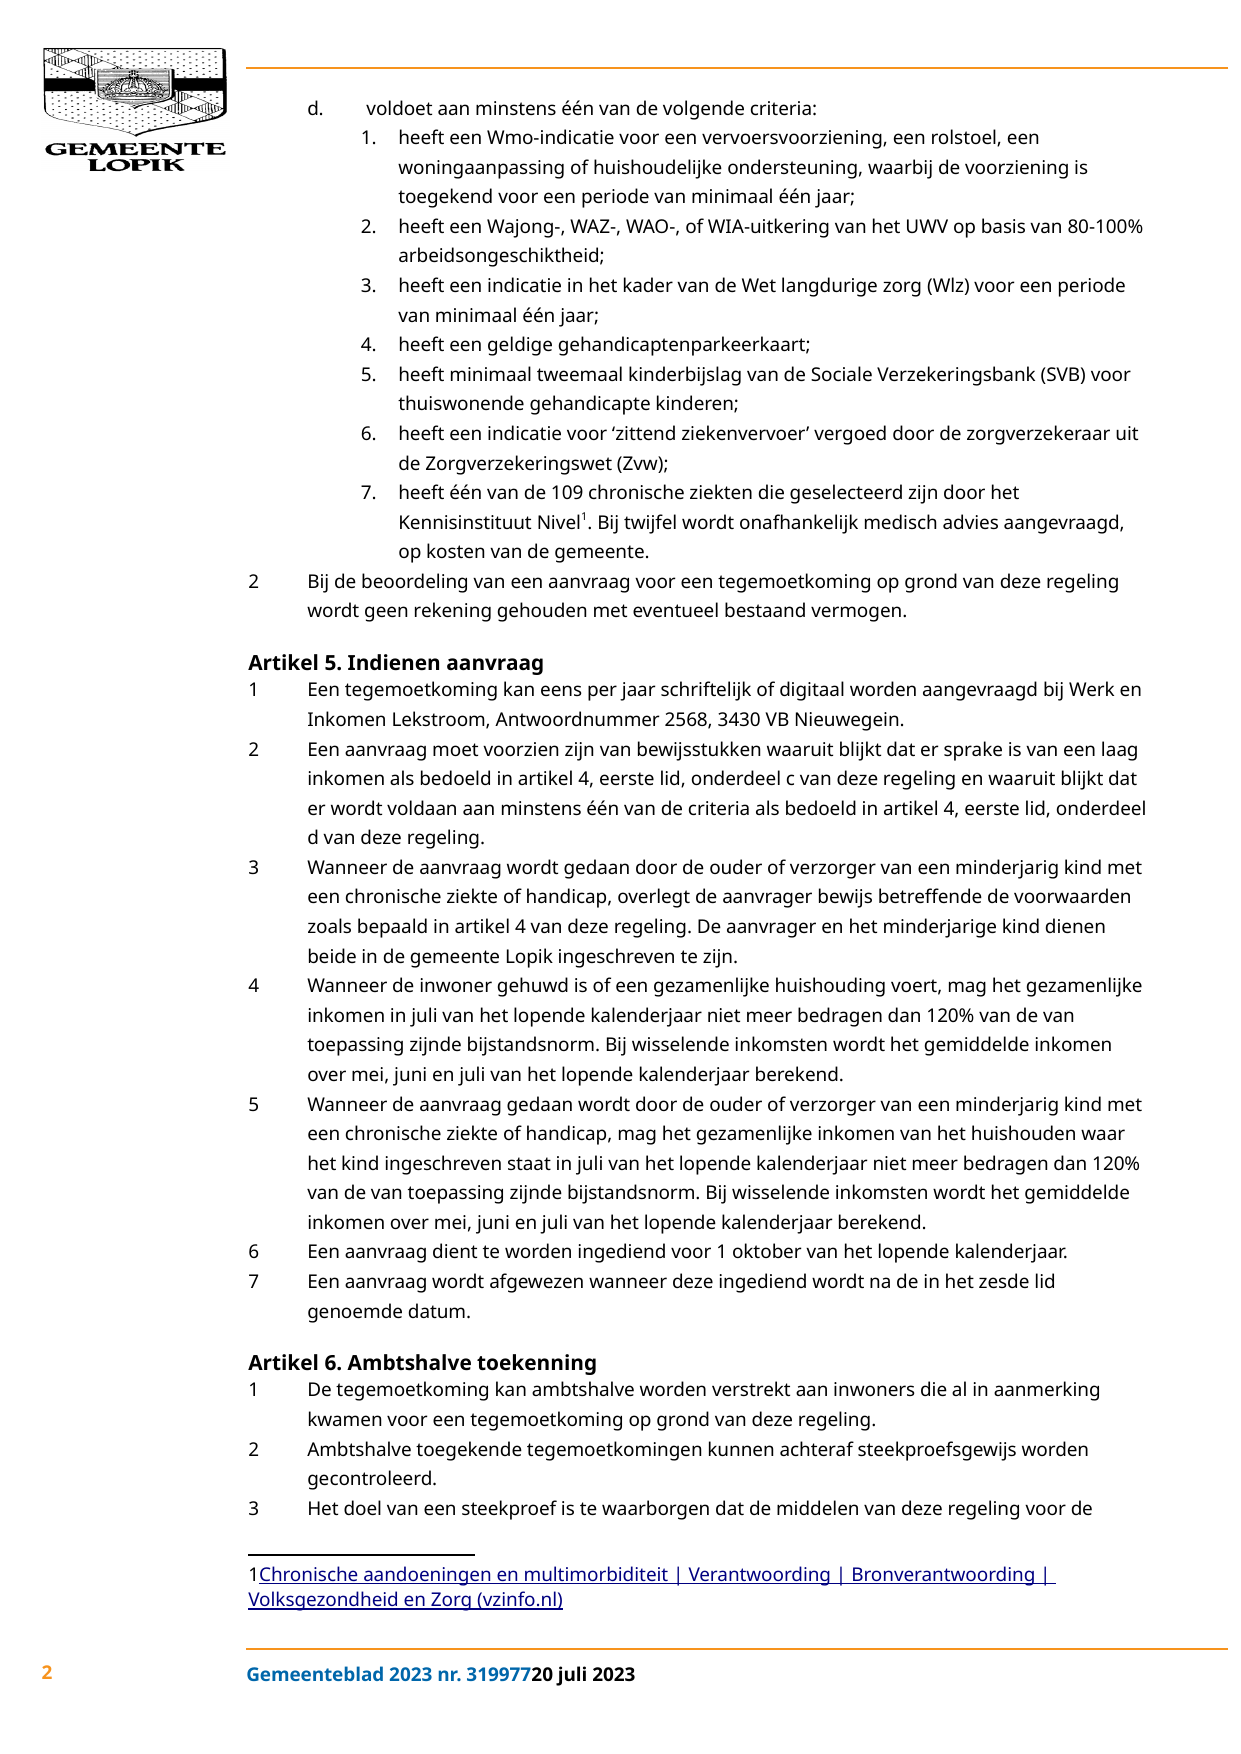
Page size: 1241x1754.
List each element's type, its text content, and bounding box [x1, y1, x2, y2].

list heeft minimaal tweemaal kinderbijslag van de Sociale Verzekeringsbank (SVB) voor thuiswonende gehandicapte kinderen; [361, 361, 1152, 416]
list Een aanvraag moet voorzien zijn van bewijsstukken waaruit blijkt dat er sprake is van een laag inkomen als bedoeld in artikel 4, eerste lid, onderdeel c van deze regeling en waaruit blijkt dat er wordt voldaan aan minstens één van de criteria als bedoeld in artikel 4, eerste lid, onderdeel d van deze regeling. [248, 736, 1152, 850]
list Wanneer de aanvraag gedaan wordt door de ouder of verzorger van een minderjarig kind met een chronische ziekte of handicap, mag het gezamenlijke inkomen van het huishouden waar het kind ingeschreven staat in juli van het lopende kalenderjaar niet meer bedragen dan 120% van de van toepassing zijnde bijstandsnorm. Bij wisselende inkomsten wordt het gemiddelde inkomen over mei, juni en juli van het lopende kalenderjaar berekend. [248, 1091, 1152, 1235]
text Artikel 6. Ambtshalve toekenning [248, 1348, 1152, 1377]
picture [41, 47, 231, 172]
list voldoet aan minstens één van de volgende criteria: [307, 95, 1152, 121]
list De tegemoetkoming kan ambtshalve worden verstrekt aan inwoners die al in aanmerking kwamen voor een tegemoetkoming op grond van deze regeling. [248, 1377, 1152, 1432]
list Een aanvraag wordt afgewezen wanneer deze ingediend wordt na de in het zesde lid genoemde datum. [248, 1268, 1152, 1323]
list heeft een indicatie in het kader van de Wet langdurige zorg (Wlz) voor een periode van minimaal één jaar; [361, 272, 1152, 328]
list Ambtshalve toegekende tegemoetkomingen kunnen achteraf steekproefsgewijs worden gecontroleerd. [248, 1436, 1152, 1491]
list heeft een indicatie voor ‘zittend ziekenvervoer’ vergoed door de zorgverzekeraar uit de Zorgverzekeringswet (Zvw); [361, 420, 1152, 476]
list Het doel van een steekproef is te waarborgen dat de middelen van deze regeling voor de [248, 1495, 1152, 1521]
list heeft een Wajong-, WAZ-, WAO-, of WIA-uitkering van het UWV op basis van 80-100% arbeidsongeschiktheid; [361, 213, 1152, 268]
list Wanneer de inwoner gehuwd is of een gezamenlijke huishouding voert, mag het gezamenlijke inkomen in juli van het lopende kalenderjaar niet meer bedragen dan 120% van de van toepassing zijnde bijstandsnorm. Bij wisselende inkomsten wordt het gemiddelde inkomen over mei, juni en juli van het lopende kalenderjaar berekend. [248, 972, 1152, 1087]
list heeft een Wmo-indicatie voor een vervoersvoorziening, een rolstoel, een woningaanpassing of huishoudelijke ondersteuning, waarbij de voorziening is toegekend voor een periode van minimaal één jaar; [361, 124, 1152, 209]
list Chronische aandoeningen en multimorbiditeit | Verantwoording | Bronverantwoording | Volksgezondheid en Zorg (vzinfo.nl) [248, 1561, 1152, 1612]
list heeft één van de 109 chronische ziekten die geselecteerd zijn door het Kennisinstituut Nivel. Bij twijfel wordt onafhankelijk medisch advies aangevraagd, op kosten van de gemeente. [361, 479, 1152, 564]
list Wanneer de aanvraag wordt gedaan door de ouder of verzorger van een minderjarig kind met een chronische ziekte of handicap, overlegt de aanvrager bewijs betreffende de voorwaarden zoals bepaald in artikel 4 van deze regeling. De aanvrager en het minderjarige kind dienen beide in de gemeente Lopik ingeschreven te zijn. [248, 854, 1152, 968]
list Een tegemoetkoming kan eens per jaar schriftelijk of digitaal worden aangevraagd bij Werk en Inkomen Lekstroom, Antwoordnummer 2568, 3430 VB Nieuwegein. [248, 677, 1152, 732]
text Artikel 5. Indienen aanvraag [248, 648, 1152, 677]
list Bij de beoordeling van een aanvraag voor een tegemoetkoming op grond van deze regeling wordt geen rekening gehouden met eventueel bestaand vermogen. [248, 568, 1152, 623]
list heeft een geldige gehandicaptenparkeerkaart; [361, 331, 1152, 357]
list Een aanvraag dient te worden ingediend voor 1 oktober van het lopende kalenderjaar. [248, 1239, 1152, 1264]
